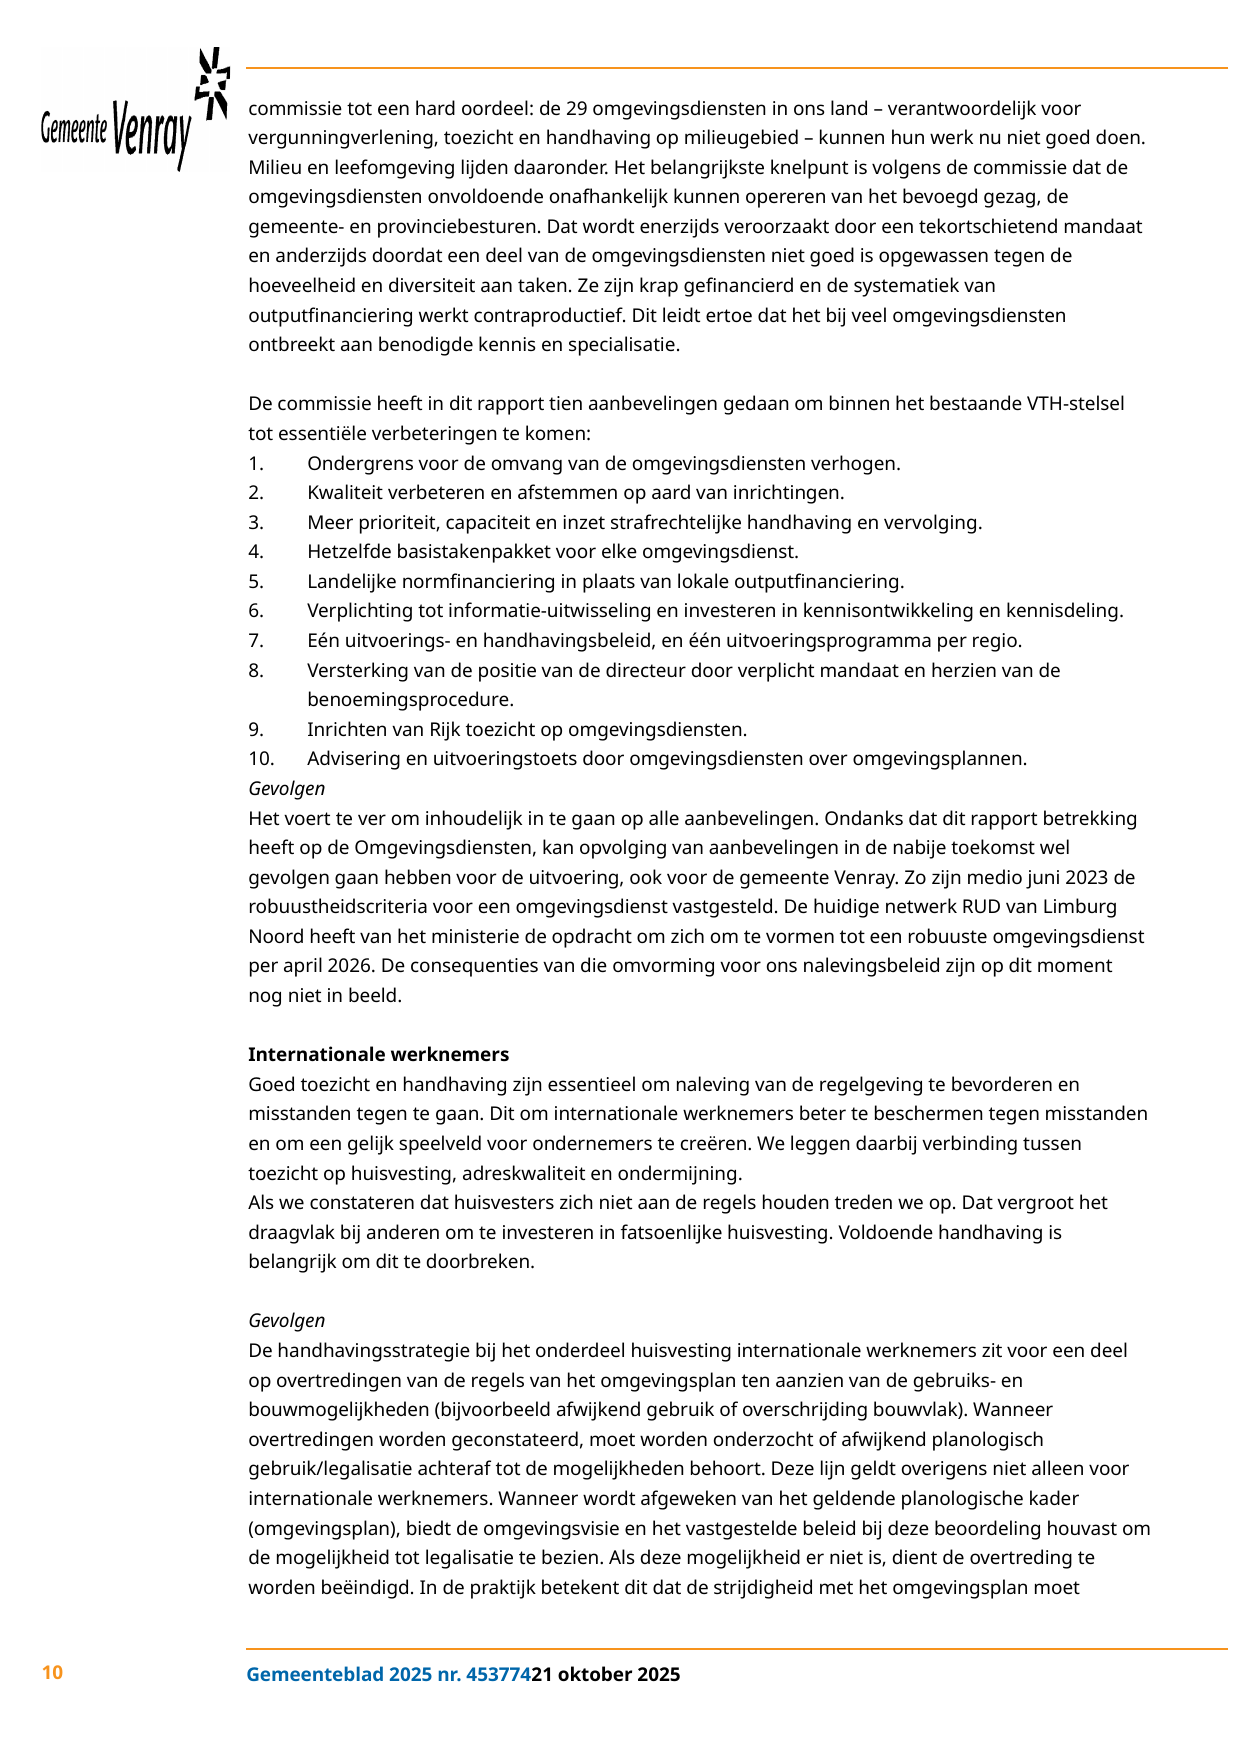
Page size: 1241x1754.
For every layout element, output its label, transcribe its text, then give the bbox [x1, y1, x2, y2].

list Hetzelfde basistakenpakket voor elke omgevingsdienst. [248, 538, 1152, 564]
text Internationale werknemers [248, 1041, 1152, 1067]
text Het voert te ver om inhoudelijk in te gaan op alle aanbevelingen. Ondanks dat dit rapport betrekking heeft op de Omgevingsdiensten, kan opvolging van aanbevelingen in de nabije toekomst wel gevolgen gaan hebben voor de uitvoering, ook voor de gemeente Venray. Zo zijn medio juni 2023 de robuustheidscriteria voor een omgevingsdienst vastgesteld. De huidige netwerk RUD van Limburg Noord heeft van het ministerie de opdracht om zich om te vormen tot een robuuste omgevingsdienst per april 2026. De consequenties van die omvorming voor ons nalevingsbeleid zijn op dit moment nog niet in beeld. [248, 805, 1152, 1008]
list Eén uitvoerings- en handhavingsbeleid, en één uitvoeringsprogramma per regio. [248, 627, 1152, 653]
text De commissie heeft in dit rapport tien aanbevelingen gedaan om binnen het bestaande VTH-stelsel tot essentiële verbeteringen te komen: [248, 391, 1152, 446]
list Meer prioriteit, capaciteit en inzet strafrechtelijke handhaving en vervolging. [248, 509, 1152, 535]
list Advisering en uitvoeringstoets door omgevingsdiensten over omgevingsplannen. [248, 746, 1152, 771]
text Gevolgen [248, 775, 1152, 801]
list Kwaliteit verbeteren en afstemmen op aard van inrichtingen. [248, 479, 1152, 505]
text De handhavingsstrategie bij het onderdeel huisvesting internationale werknemers zit voor een deel op overtredingen van de regels van het omgevingsplan ten aanzien van de gebruiks- en bouwmogelijkheden (bijvoorbeeld afwijkend gebruik of overschrijding bouwvlak). Wanneer overtredingen worden geconstateerd, moet worden onderzocht of afwijkend planologisch gebruik/legalisatie achteraf tot de mogelijkheden behoort. Deze lijn geldt overigens niet alleen voor internationale werknemers. Wanneer wordt afgeweken van het geldende planologische kader (omgevingsplan), biedt de omgevingsvisie en het vastgestelde beleid bij deze beoordeling houvast om de mogelijkheid tot legalisatie te bezien. Als deze mogelijkheid er niet is, dient de overtreding te worden beëindigd. In de praktijk betekent dit dat de strijdigheid met het omgevingsplan moet [248, 1337, 1152, 1600]
list Versterking van de positie van de directeur door verplicht mandaat en herzien van de benoemingsprocedure. [248, 657, 1152, 712]
list Landelijke normfinanciering in plaats van lokale outputfinanciering. [248, 568, 1152, 594]
list Inrichten van Rijk toezicht op omgevingsdiensten. [248, 716, 1152, 742]
list Verplichting tot informatie-uitwisseling en investeren in kennisontwikkeling en kennisdeling. [248, 598, 1152, 623]
text Gevolgen [248, 1308, 1152, 1333]
text Als we constateren dat huisvesters zich niet aan de regels houden treden we op. Dat vergroot het draagvlak bij anderen om te investeren in fatsoenlijke huisvesting. Voldoende handhaving is belangrijk om dit te doorbreken. [248, 1189, 1152, 1274]
list Ondergrens voor de omvang van de omgevingsdiensten verhogen. [248, 450, 1152, 476]
text commissie tot een hard oordeel: de 29 omgevingsdiensten in ons land – verantwoordelijk voor vergunningverlening, toezicht en handhaving op milieugebied – kunnen hun werk nu niet goed doen. Milieu en leefomgeving lijden daaronder. Het belangrijkste knelpunt is volgens de commissie dat de omgevingsdiensten onvoldoende onafhankelijk kunnen opereren van het bevoegd gezag, de gemeente- en provinciebesturen. Dat wordt enerzijds veroorzaakt door een tekortschietend mandaat en anderzijds doordat een deel van de omgevingsdiensten niet goed is opgewassen tegen de hoeveelheid en diversiteit aan taken. Ze zijn krap gefinancierd en de systematiek van outputfinanciering werkt contraproductief. Dit leidt ertoe dat het bij veel omgevingsdiensten ontbreekt aan benodigde kennis en specialisatie. [248, 95, 1152, 357]
text Goed toezicht en handhaving zijn essentieel om naleving van de regelgeving te bevorderen en misstanden tegen te gaan. Dit om internationale werknemers beter te beschermen tegen misstanden en om een gelijk speelveld voor ondernemers te creëren. We leggen daarbij verbinding tussen toezicht op huisvesting, adreskwaliteit en ondermijning. [248, 1071, 1152, 1186]
picture [41, 47, 231, 172]
